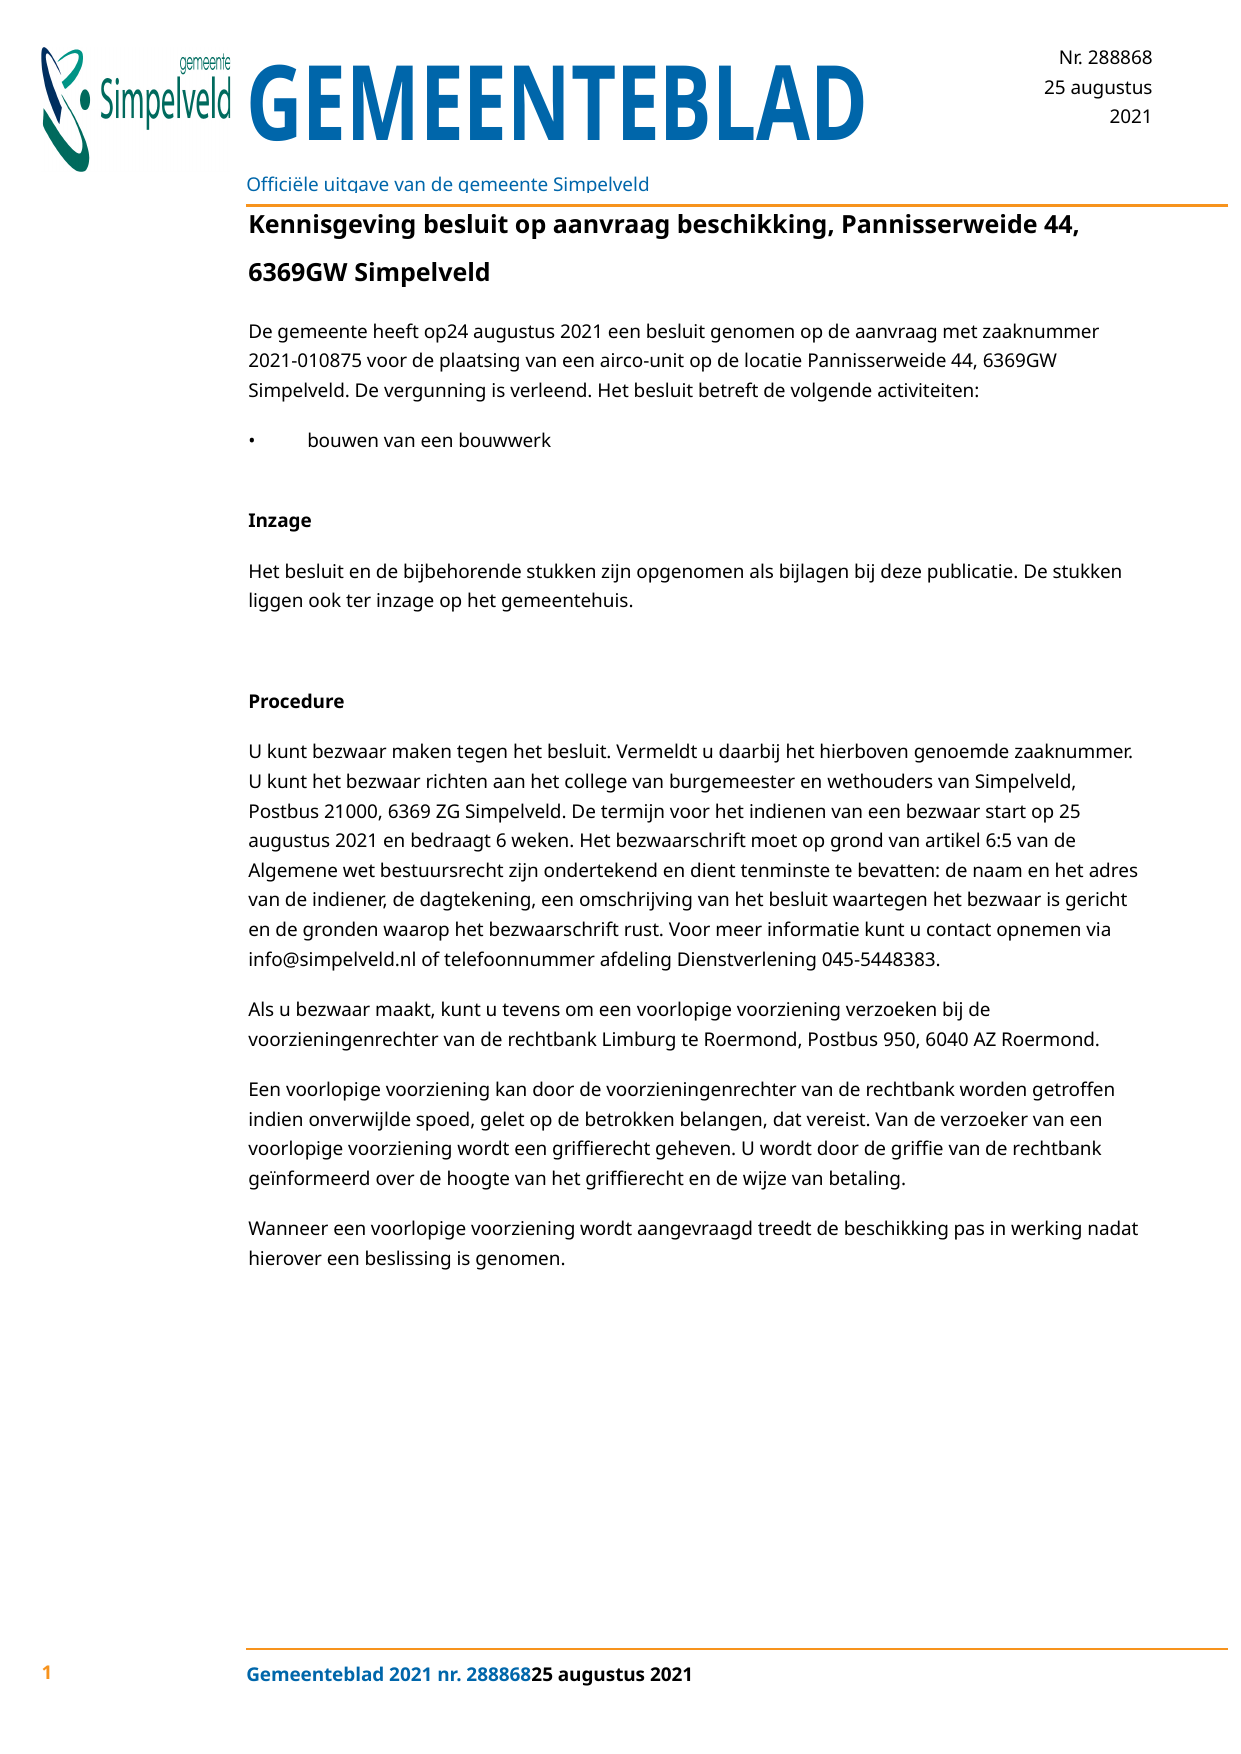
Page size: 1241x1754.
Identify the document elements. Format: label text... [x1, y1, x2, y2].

text Een voorlopige voorziening kan door de voorzieningenrechter van de rechtbank worden getroffen indien onverwijlde spoed, gelet op de betrokken belangen, dat vereist. Van de verzoeker van een voorlopige voorziening wordt een griffierecht geheven. U wordt door de griffie van de rechtbank geïnformeerd over de hoogte van het griffierecht en de wijze van betaling. [248, 1076, 1152, 1191]
list bouwen van een bouwwerk [248, 427, 1152, 453]
text Inzage [248, 507, 1152, 533]
text Het besluit en de bijbehorende stukken zijn opgenomen als bijlagen bij deze publicatie. De stukken liggen ook ter inzage op het gemeentehuis. [248, 558, 1152, 613]
text Als u bezwaar maakt, kunt u tevens om een voorlopige voorziening verzoeken bij de voorzieningenrechter van de rechtbank Limburg te Roermond, Postbus 950, 6040 AZ Roermond. [248, 996, 1152, 1052]
picture [41, 47, 231, 172]
text De gemeente heeft op24 augustus 2021 een besluit genomen op de aanvraag met zaaknummer 2021-010875 voor de plaatsing van een airco-unit op de locatie Pannisserweide 44, 6369GW Simpelveld. De vergunning is verleend. Het besluit betreft de volgende activiteiten: [248, 318, 1152, 403]
text Procedure [248, 688, 1152, 714]
text Kennisgeving besluit op aanvraag beschikking, Pannisserweide 44, 6369GW Simpelveld [248, 207, 1152, 288]
text Wanneer een voorlopige voorziening wordt aangevraagd treedt de beschikking pas in werking nadat hierover een beslissing is genomen. [248, 1215, 1152, 1271]
text U kunt bezwaar maken tegen het besluit. Vermeldt u daarbij het hierboven genoemde zaaknummer. U kunt het bezwaar richten aan het college van burgemeester en wethouders van Simpelveld, Postbus 21000, 6369 ZG Simpelveld. De termijn voor het indienen van een bezwaar start op 25 augustus 2021 en bedraagt 6 weken. Het bezwaarschrift moet op grond van artikel 6:5 van de Algemene wet bestuursrecht zijn ondertekend en dient tenminste te bevatten: de naam en het adres van de indiener, de dagtekening, een omschrijving van het besluit waartegen het bezwaar is gericht en de gronden waarop het bezwaarschrift rust. Voor meer informatie kunt u contact opnemen via info@simpelveld.nl of telefoonnummer afdeling Dienstverlening 045-5448383. [248, 739, 1152, 972]
